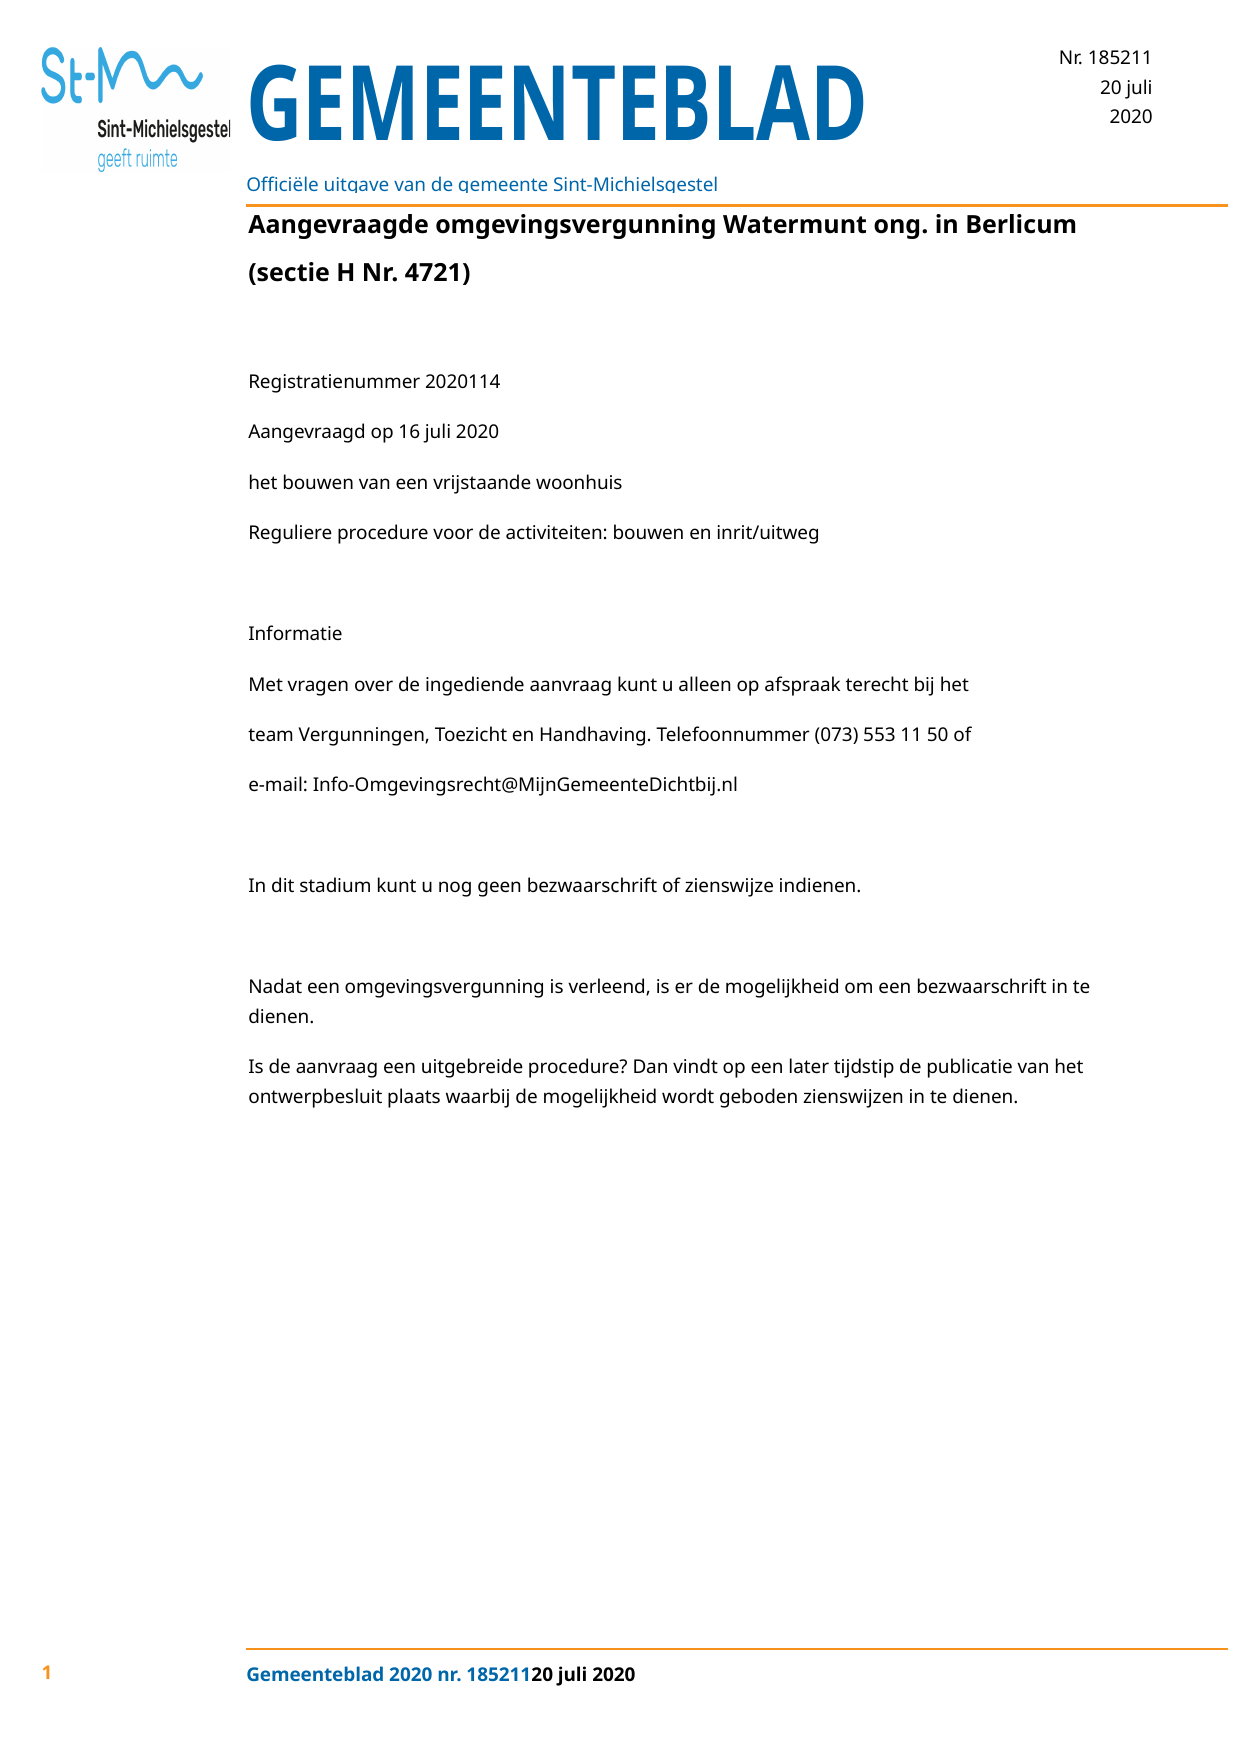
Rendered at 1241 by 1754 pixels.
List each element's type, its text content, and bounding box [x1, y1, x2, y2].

text e-mail: Info-Omgevingsrecht@MijnGemeenteDichtbij.nl [248, 772, 1152, 797]
text Informatie [248, 620, 1152, 646]
text Met vragen over de ingediende aanvraag kunt u alleen op afspraak terecht bij het [248, 671, 1152, 697]
text het bouwen van een vrijstaande woonhuis [248, 469, 1152, 495]
picture [41, 47, 231, 172]
text team Vergunningen, Toezicht en Handhaving. Telefoonnummer (073) 553 11 50 of [248, 721, 1152, 747]
text Aangevraagd op 16 juli 2020 [248, 419, 1152, 444]
text Is de aanvraag een uitgebreide procedure? Dan vindt op een later tijdstip de publicatie van het ontwerpbesluit plaats waarbij de mogelijkheid wordt geboden zienswijzen in te dienen. [248, 1053, 1152, 1109]
text In dit stadium kunt u nog geen bezwaarschrift of zienswijze indienen. [248, 872, 1152, 898]
text Aangevraagde omgevingsvergunning Watermunt ong. in Berlicum (sectie H Nr. 4721) [248, 207, 1152, 288]
text Nadat een omgevingsvergunning is verleend, is er de mogelijkheid om een bezwaarschrift in te dienen. [248, 973, 1152, 1029]
text Registratienummer 2020114 [248, 368, 1152, 394]
text Reguliere procedure voor de activiteiten: bouwen en inrit/uitweg [248, 519, 1152, 545]
